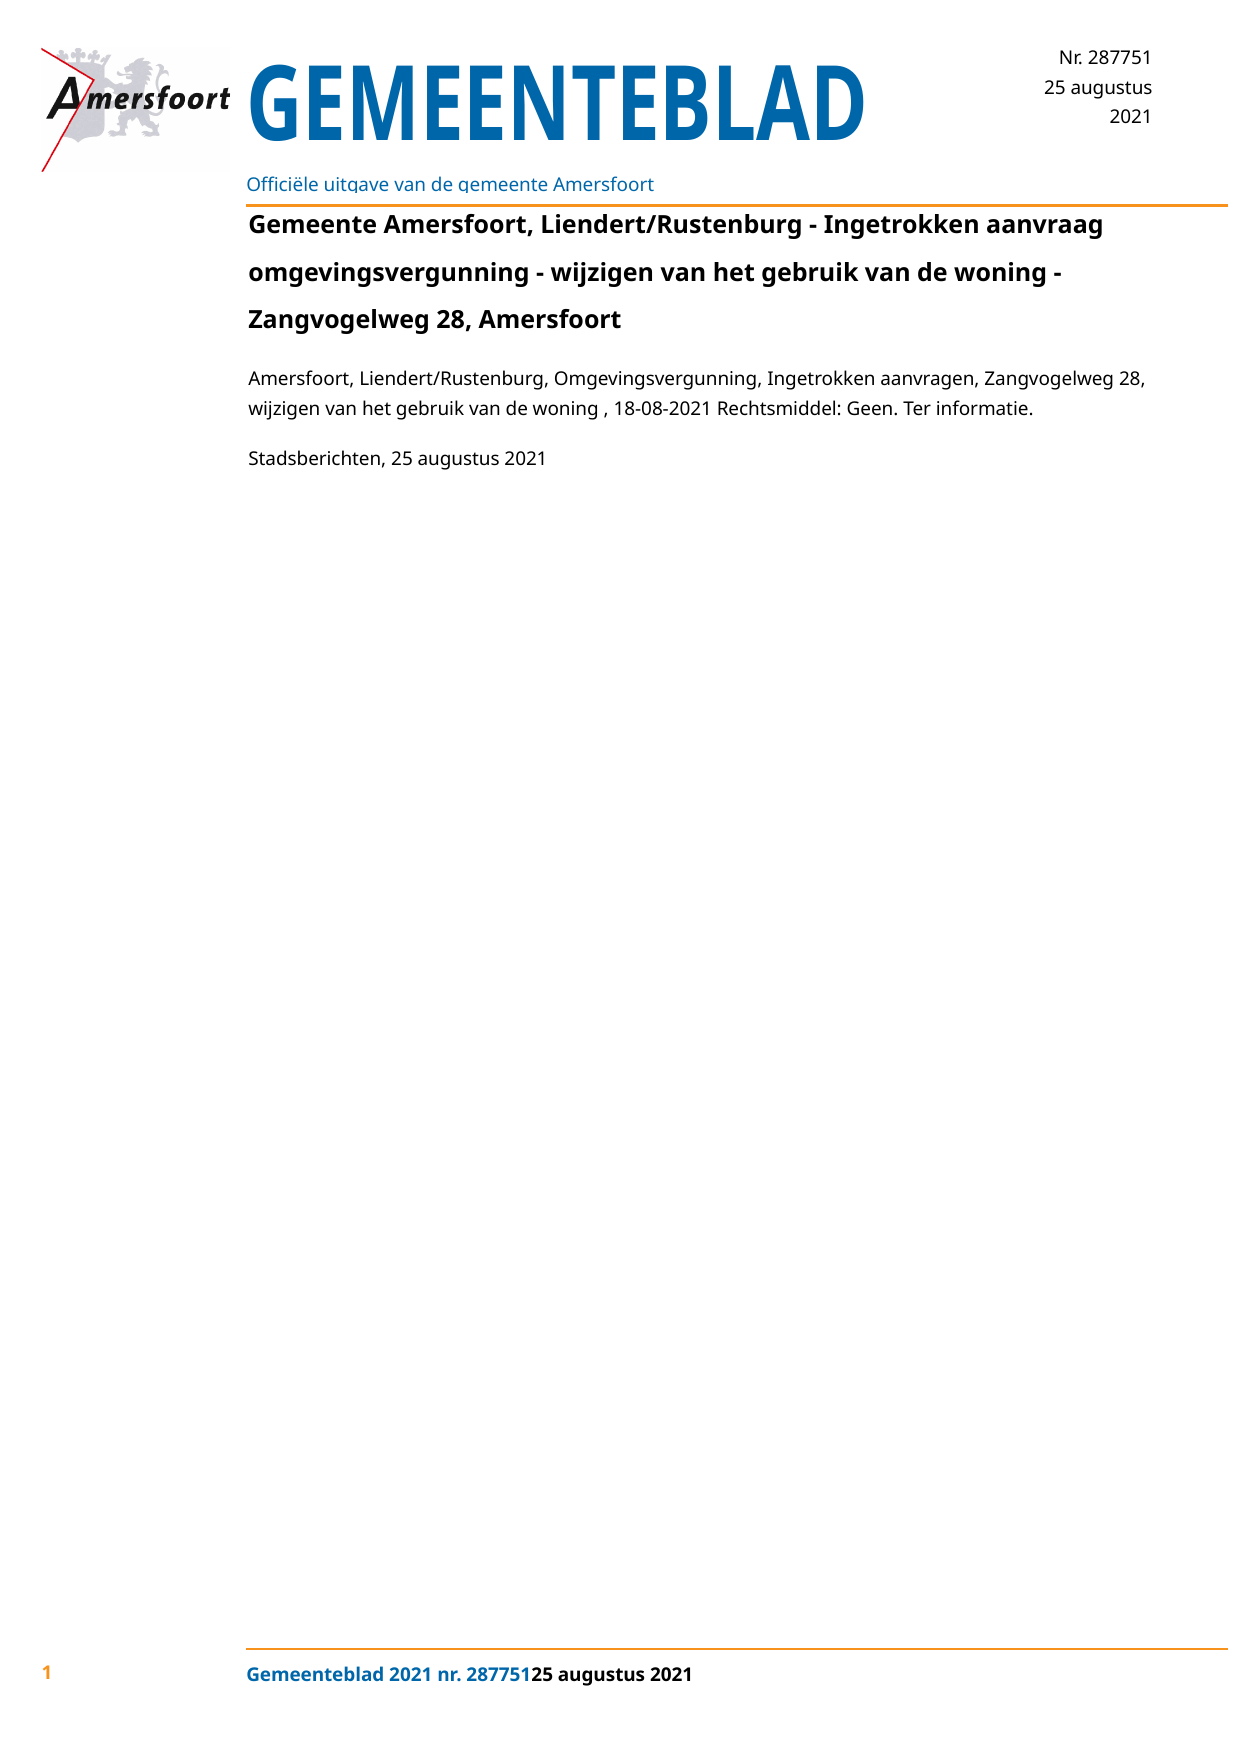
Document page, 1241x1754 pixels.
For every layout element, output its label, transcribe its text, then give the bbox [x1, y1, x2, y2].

text Amersfoort, Liendert/Rustenburg, Omgevingsvergunning, Ingetrokken aanvragen, Zangvogelweg 28, wijzigen van het gebruik van de woning , 18-08-2021 Rechtsmiddel: Geen. Ter informatie. [248, 366, 1152, 421]
text Stadsberichten, 25 augustus 2021 [248, 446, 1152, 471]
text Gemeente Amersfoort, Liendert/Rustenburg - Ingetrokken aanvraag omgevingsvergunning - wijzigen van het gebruik van de woning - Zangvogelweg 28, Amersfoort [248, 207, 1152, 336]
picture [41, 47, 231, 172]
